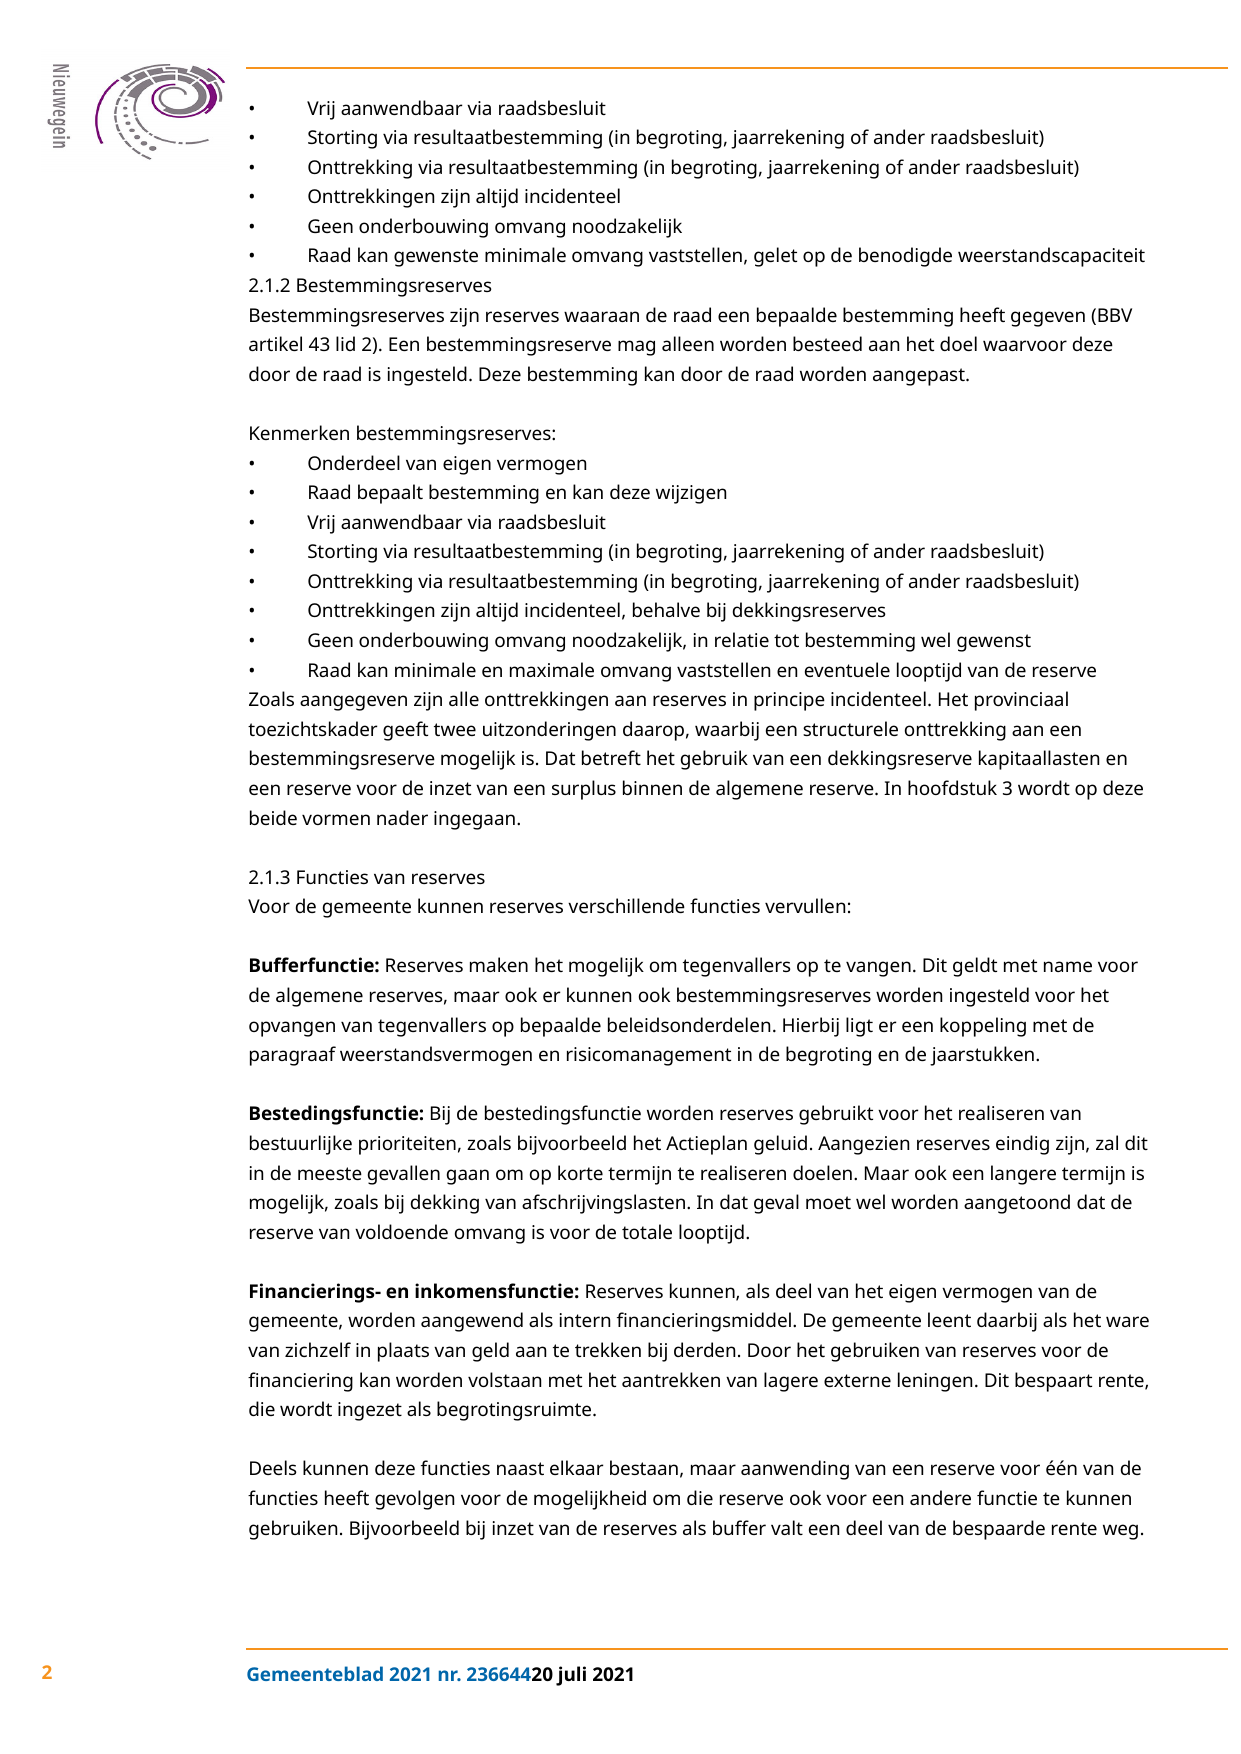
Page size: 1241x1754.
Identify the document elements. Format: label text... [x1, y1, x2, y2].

list Storting via resultaatbestemming (in begroting, jaarrekening of ander raadsbesluit) [248, 538, 1152, 564]
text 2.1.2 Bestemmingsreserves [248, 272, 1152, 298]
text Financierings- en inkomensfunctie: Reserves kunnen, als deel van het eigen vermogen van de gemeente, worden aangewend als intern financieringsmiddel. De gemeente leent daarbij als het ware van zichzelf in plaats van geld aan te trekken bij derden. Door het gebruiken van reserves voor de financiering kan worden volstaan met het aantrekken van lagere externe leningen. Dit bespaart rente, die wordt ingezet als begrotingsruimte. [248, 1278, 1152, 1422]
text Deels kunnen deze functies naast elkaar bestaan, maar aanwending van een reserve voor één van de functies heeft gevolgen voor de mogelijkheid om die reserve ook voor een andere functie te kunnen gebruiken. Bijvoorbeeld bij inzet van de reserves als buffer valt een deel van de bespaarde rente weg. [248, 1456, 1152, 1541]
text Zoals aangegeven zijn alle onttrekkingen aan reserves in principe incidenteel. Het provinciaal toezichtskader geeft twee uitzonderingen daarop, waarbij een structurele onttrekking aan een bestemmingsreserve mogelijk is. Dat betreft het gebruik van een dekkingsreserve kapitaallasten en een reserve voor de inzet van een surplus binnen de algemene reserve. In hoofdstuk 3 wordt op deze beide vormen nader ingegaan. [248, 686, 1152, 831]
list Onttrekkingen zijn altijd incidenteel, behalve bij dekkingsreserves [248, 598, 1152, 623]
text Kenmerken bestemmingsreserves: [248, 420, 1152, 446]
text Bufferfunctie: Reserves maken het mogelijk om tegenvallers op te vangen. Dit geldt met name voor de algemene reserves, maar ook er kunnen ook bestemmingsreserves worden ingesteld voor het opvangen van tegenvallers op bepaalde beleidsonderdelen. Hierbij ligt er een koppeling met de paragraaf weerstandsvermogen en risicomanagement in de begroting en de jaarstukken. [248, 953, 1152, 1067]
text Voor de gemeente kunnen reserves verschillende functies vervullen: [248, 893, 1152, 919]
text 2.1.3 Functies van reserves [248, 864, 1152, 890]
list Geen onderbouwing omvang noodzakelijk [248, 213, 1152, 239]
text Bestedingsfunctie: Bij de bestedingsfunctie worden reserves gebruikt voor het realiseren van bestuurlijke prioriteiten, zoals bijvoorbeeld het Actieplan geluid. Aangezien reserves eindig zijn, zal dit in de meeste gevallen gaan om op korte termijn te realiseren doelen. Maar ook een langere termijn is mogelijk, zoals bij dekking van afschrijvingslasten. In dat geval moet wel worden aangetoond dat de reserve van voldoende omvang is voor de totale looptijd. [248, 1101, 1152, 1245]
list Raad kan gewenste minimale omvang vaststellen, gelet op de benodigde weerstandscapaciteit [248, 243, 1152, 268]
list Onttrekking via resultaatbestemming (in begroting, jaarrekening of ander raadsbesluit) [248, 568, 1152, 594]
list Onttrekking via resultaatbestemming (in begroting, jaarrekening of ander raadsbesluit) [248, 154, 1152, 180]
list Vrij aanwendbaar via raadsbesluit [248, 95, 1152, 121]
list Onderdeel van eigen vermogen [248, 450, 1152, 476]
list Raad kan minimale en maximale omvang vaststellen en eventuele looptijd van de reserve [248, 657, 1152, 683]
list Geen onderbouwing omvang noodzakelijk, in relatie tot bestemming wel gewenst [248, 627, 1152, 653]
list Vrij aanwendbaar via raadsbesluit [248, 509, 1152, 535]
text Bestemmingsreserves zijn reserves waaraan de raad een bepaalde bestemming heeft gegeven (BBV artikel 43 lid 2). Een bestemmingsreserve mag alleen worden besteed aan het doel waarvoor deze door de raad is ingesteld. Deze bestemming kan door de raad worden aangepast. [248, 302, 1152, 387]
list Storting via resultaatbestemming (in begroting, jaarrekening of ander raadsbesluit) [248, 124, 1152, 150]
list Onttrekkingen zijn altijd incidenteel [248, 183, 1152, 209]
list Raad bepaalt bestemming en kan deze wijzigen [248, 479, 1152, 505]
picture [41, 47, 231, 172]
